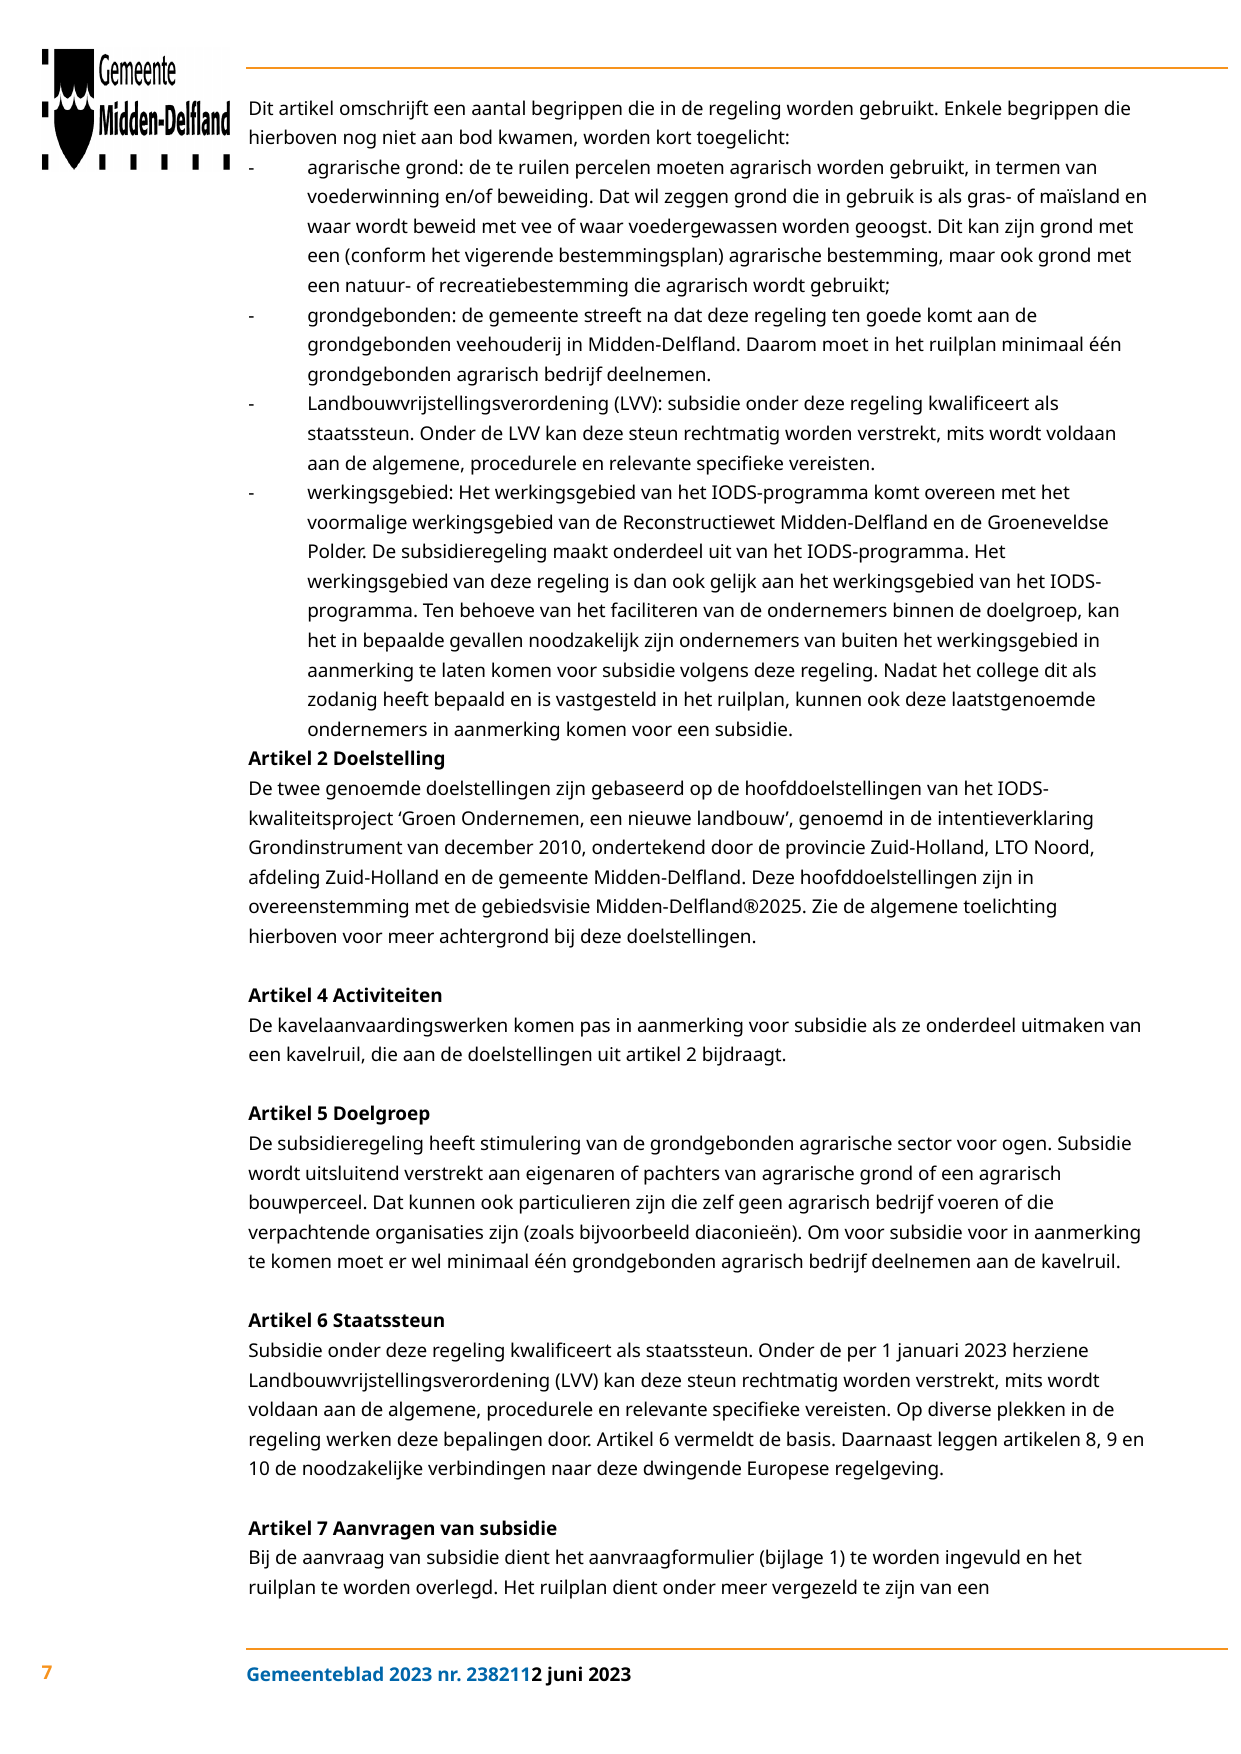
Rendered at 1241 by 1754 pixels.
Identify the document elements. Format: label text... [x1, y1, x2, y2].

text Dit artikel omschrijft een aantal begrippen die in de regeling worden gebruikt. Enkele begrippen die hierboven nog niet aan bod kwamen, worden kort toegelicht: [248, 95, 1152, 150]
text De subsidieregeling heeft stimulering van de grondgebonden agrarische sector voor ogen. Subsidie wordt uitsluitend verstrekt aan eigenaren of pachters van agrarische grond of een agrarisch bouwperceel. Dat kunnen ook particulieren zijn die zelf geen agrarisch bedrijf voeren of die verpachtende organisaties zijn (zoals bijvoorbeeld diaconieën). Om voor subsidie voor in aanmerking te komen moet er wel minimaal één grondgebonden agrarisch bedrijf deelnemen aan de kavelruil. [248, 1130, 1152, 1274]
text Artikel 4 Activiteiten [248, 982, 1152, 1008]
text Artikel 6 Staatssteun [248, 1308, 1152, 1333]
list werkingsgebied: Het werkingsgebied van het IODS-programma komt overeen met het voormalige werkingsgebied van de Reconstructiewet Midden-Delfland en de Groeneveldse Polder. De subsidieregeling maakt onderdeel uit van het IODS-programma. Het werkingsgebied van deze regeling is dan ook gelijk aan het werkingsgebied van het IODS-programma. Ten behoeve van het faciliteren van de ondernemers binnen de doelgroep, kan het in bepaalde gevallen noodzakelijk zijn ondernemers van buiten het werkingsgebied in aanmerking te laten komen voor subsidie volgens deze regeling. Nadat het college dit als zodanig heeft bepaald en is vastgesteld in het ruilplan, kunnen ook deze laatstgenoemde ondernemers in aanmerking komen voor een subsidie. [248, 479, 1152, 742]
text De twee genoemde doelstellingen zijn gebaseerd op de hoofddoelstellingen van het IODS-kwaliteitsproject ‘Groen Ondernemen, een nieuwe landbouw’, genoemd in de intentieverklaring Grondinstrument van december 2010, ondertekend door de provincie Zuid-Holland, LTO Noord, afdeling Zuid-Holland en de gemeente Midden-Delfland. Deze hoofddoelstellingen zijn in overeenstemming met de gebiedsvisie Midden-Delfland®2025. Zie de algemene toelichting hierboven voor meer achtergrond bij deze doelstellingen. [248, 775, 1152, 949]
list Landbouwvrijstellingsverordening (LVV): subsidie onder deze regeling kwalificeert als staatssteun. Onder de LVV kan deze steun rechtmatig worden verstrekt, mits wordt voldaan aan de algemene, procedurele en relevante specifieke vereisten. [248, 391, 1152, 476]
text Artikel 5 Doelgroep [248, 1101, 1152, 1126]
text Subsidie onder deze regeling kwalificeert als staatssteun. Onder de per 1 januari 2023 herziene Landbouwvrijstellingsverordening (LVV) kan deze steun rechtmatig worden verstrekt, mits wordt voldaan aan de algemene, procedurele en relevante specifieke vereisten. Op diverse plekken in de regeling werken deze bepalingen door. Artikel 6 vermeldt de basis. Daarnaast leggen artikelen 8, 9 en 10 de noodzakelijke verbindingen naar deze dwingende Europese regelgeving. [248, 1337, 1152, 1481]
text Artikel 7 Aanvragen van subsidie [248, 1515, 1152, 1541]
list agrarische grond: de te ruilen percelen moeten agrarisch worden gebruikt, in termen van voederwinning en/of beweiding. Dat wil zeggen grond die in gebruik is als gras- of maïsland en waar wordt beweid met vee of waar voedergewassen worden geoogst. Dit kan zijn grond met een (conform het vigerende bestemmingsplan) agrarische bestemming, maar ook grond met een natuur- of recreatiebestemming die agrarisch wordt gebruikt; [248, 154, 1152, 298]
text Bij de aanvraag van subsidie dient het aanvraagformulier (bijlage 1) te worden ingevuld en het ruilplan te worden overlegd. Het ruilplan dient onder meer vergezeld te zijn van een [248, 1544, 1152, 1600]
text Artikel 2 Doelstelling [248, 746, 1152, 771]
picture [41, 47, 231, 172]
text De kavelaanvaardingswerken komen pas in aanmerking voor subsidie als ze onderdeel uitmaken van een kavelruil, die aan de doelstellingen uit artikel 2 bijdraagt. [248, 1012, 1152, 1067]
list grondgebonden: de gemeente streeft na dat deze regeling ten goede komt aan de grondgebonden veehouderij in Midden-Delfland. Daarom moet in het ruilplan minimaal één grondgebonden agrarisch bedrijf deelnemen. [248, 302, 1152, 387]
